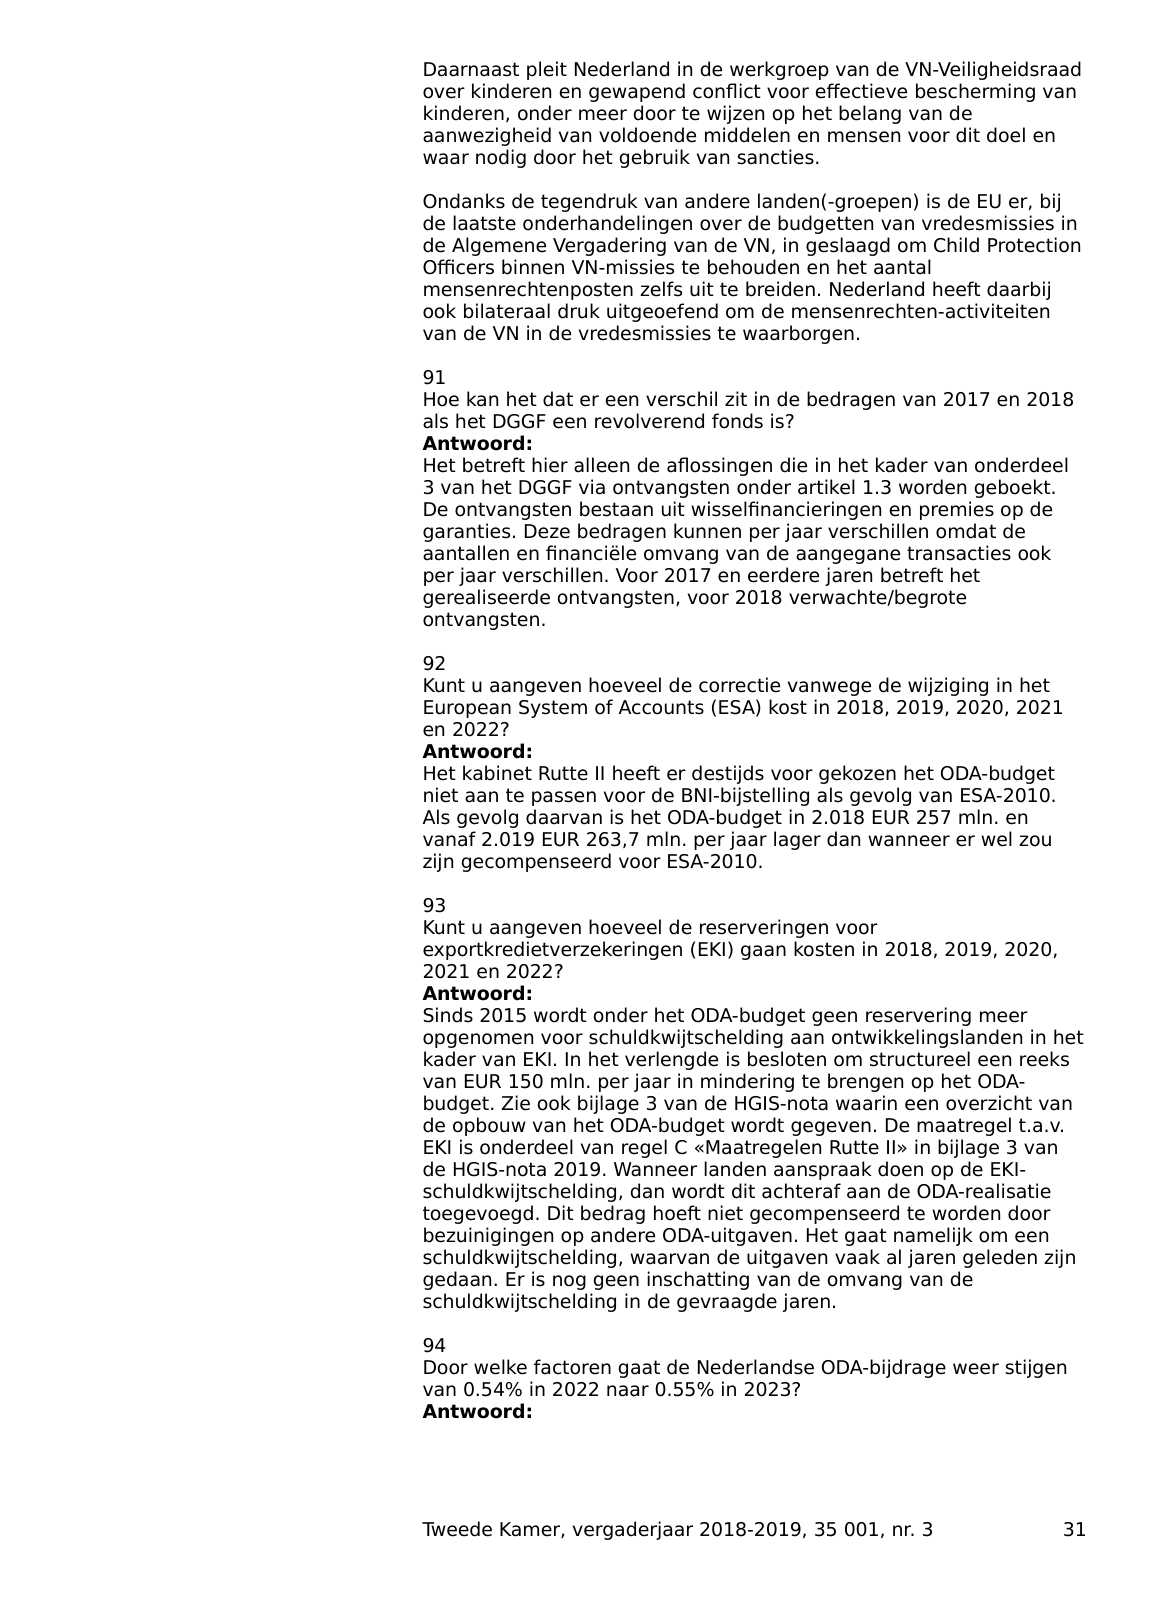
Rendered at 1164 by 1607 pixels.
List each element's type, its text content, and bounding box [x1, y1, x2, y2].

text Het betreft hier alleen de aflossingen die in het kader van onderdeel 3 van het DGGF via ontvangsten onder artikel 1.3 worden geboekt. De ontvangsten bestaan uit wisselfinancieringen en premies op de garanties. Deze bedragen kunnen per jaar verschillen omdat de aantallen en financiële omvang van de aangegane transacties ook per jaar verschillen. Voor 2017 en eerdere jaren betreft het gerealiseerde ontvangsten, voor 2018 verwachte/begrote ontvangsten. [422, 455, 1087, 631]
text 91 [422, 367, 1087, 389]
text Antwoord: [422, 1401, 1087, 1423]
text Antwoord: [422, 983, 1087, 1005]
text 93 [422, 895, 1087, 917]
text Antwoord: [422, 741, 1087, 763]
text Kunt u aangeven hoeveel de correctie vanwege de wijziging in het European System of Accounts (ESA) kost in 2018, 2019, 2020, 2021 en 2022? [422, 675, 1087, 741]
text Daarnaast pleit Nederland in de werkgroep van de VN-Veiligheidsraad over kinderen en gewapend conflict voor effectieve bescherming van kinderen, onder meer door te wijzen op het belang van de aanwezigheid van voldoende middelen en mensen voor dit doel en waar nodig door het gebruik van sancties. [422, 59, 1087, 169]
text 94 [422, 1335, 1087, 1357]
text Kunt u aangeven hoeveel de reserveringen voor exportkredietverzekeringen (EKI) gaan kosten in 2018, 2019, 2020, 2021 en 2022? [422, 917, 1087, 983]
text Hoe kan het dat er een verschil zit in de bedragen van 2017 en 2018 als het DGGF een revolverend fonds is? [422, 389, 1087, 433]
text Sinds 2015 wordt onder het ODA-budget geen reservering meer opgenomen voor schuldkwijtschelding aan ontwikkelingslanden in het kader van EKI. In het verlengde is besloten om structureel een reeks van EUR 150 mln. per jaar in mindering te brengen op het ODA-budget. Zie ook bijlage 3 van de HGIS-nota waarin een overzicht van de opbouw van het ODA-budget wordt gegeven. De maatregel t.a.v. EKI is onderdeel van regel C «Maatregelen Rutte II» in bijlage 3 van de HGIS-nota 2019. Wanneer landen aanspraak doen op de EKI-schuldkwijtschelding, dan wordt dit achteraf aan de ODA-realisatie toegevoegd. Dit bedrag hoeft niet gecompenseerd te worden door bezuinigingen op andere ODA-uitgaven. Het gaat namelijk om een schuldkwijtschelding, waarvan de uitgaven vaak al jaren geleden zijn gedaan. Er is nog geen inschatting van de omvang van de schuldkwijtschelding in de gevraagde jaren. [422, 1005, 1087, 1313]
text Ondanks de tegendruk van andere landen(-groepen) is de EU er, bij de laatste onderhandelingen over de budgetten van vredesmissies in de Algemene Vergadering van de VN, in geslaagd om Child Protection Officers binnen VN-missies te behouden en het aantal mensenrechtenposten zelfs uit te breiden. Nederland heeft daarbij ook bilateraal druk uitgeoefend om de mensenrechten-activiteiten van de VN in de vredesmissies te waarborgen. [422, 191, 1087, 345]
text Het kabinet Rutte II heeft er destijds voor gekozen het ODA-budget niet aan te passen voor de BNI-bijstelling als gevolg van ESA-2010. Als gevolg daarvan is het ODA-budget in 2.018 EUR 257 mln. en vanaf 2.019 EUR 263,7 mln. per jaar lager dan wanneer er wel zou zijn gecompenseerd voor ESA-2010. [422, 763, 1087, 873]
text 92 [422, 653, 1087, 675]
text Antwoord: [422, 433, 1087, 455]
text Door welke factoren gaat de Nederlandse ODA-bijdrage weer stijgen van 0.54% in 2022 naar 0.55% in 2023? [422, 1357, 1087, 1401]
